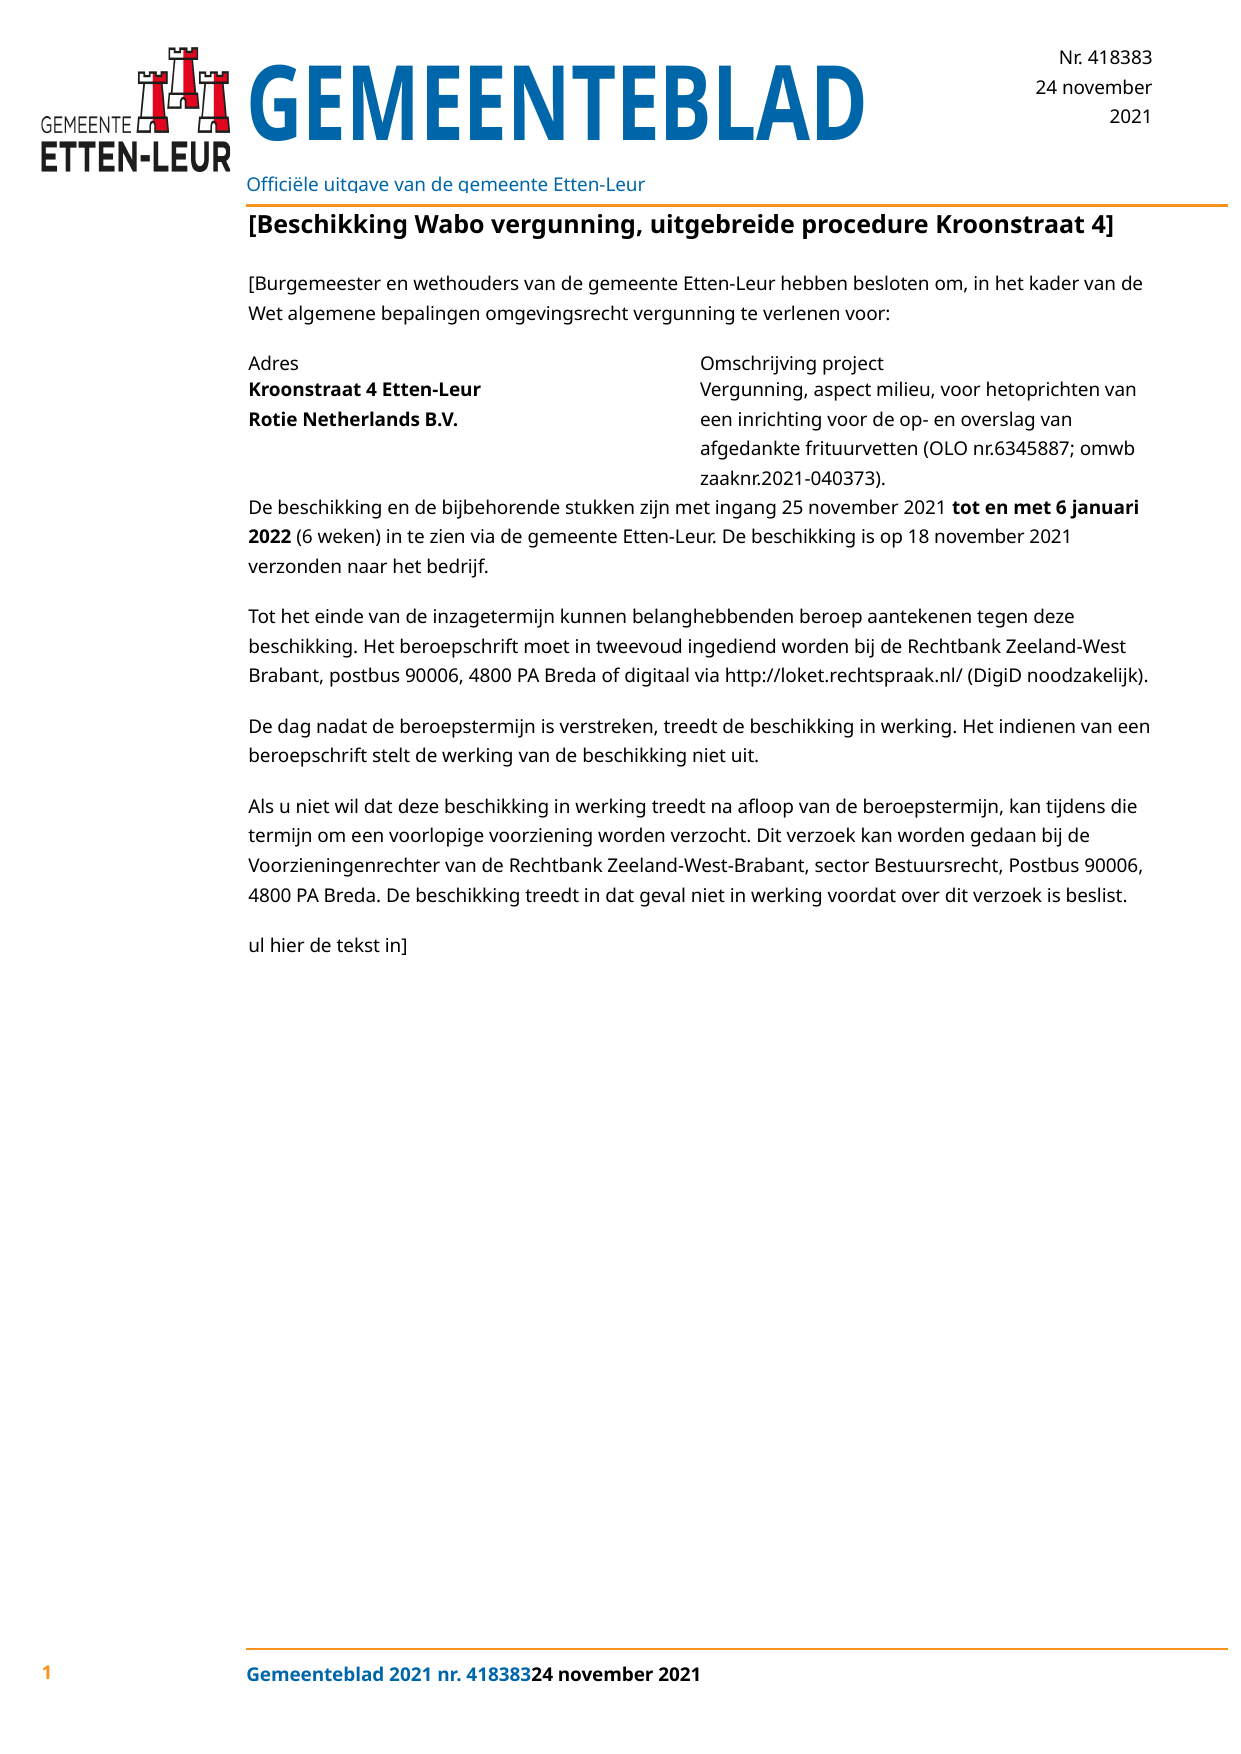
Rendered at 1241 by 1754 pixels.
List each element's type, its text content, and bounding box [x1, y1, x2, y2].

table_header Adres [248, 350, 700, 376]
text [Beschikking Wabo vergunning, uitgebreide procedure Kroonstraat 4] [248, 207, 1152, 241]
text Tot het einde van de inzagetermijn kunnen belanghebbenden beroep aantekenen tegen deze beschikking. Het beroepschrift moet in tweevoud ingediend worden bij de Rechtbank Zeeland-West Brabant, postbus 90006, 4800 PA Breda of digitaal via http://loket.rechtspraak.nl/ (DigiD noodzakelijk). [248, 603, 1152, 688]
picture [41, 47, 231, 172]
text De dag nadat de beroepstermijn is verstreken, treedt de beschikking in werking. Het indienen van een beroepschrift stelt de werking van de beschikking niet uit. [248, 713, 1152, 768]
table_cell Vergunning, aspect milieu, voor hetoprichten van een inrichting voor de op- en overslag van afgedankte frituurvetten (OLO nr.6345887; omwb zaaknr.2021-040373). [700, 376, 1152, 491]
text ul hier de tekst in] [248, 932, 1152, 958]
text Als u niet wil dat deze beschikking in werking treedt na afloop van de beroepstermijn, kan tijdens die termijn om een voorlopige voorziening worden verzocht. Dit verzoek kan worden gedaan bij de Voorzieningenrechter van de Rechtbank Zeeland-West-Brabant, sector Bestuursrecht, Postbus 90006, 4800 PA Breda. De beschikking treedt in dat geval niet in werking voordat over dit verzoek is beslist. [248, 793, 1152, 907]
text De beschikking en de bijbehorende stukken zijn met ingang 25 november 2021 tot en met 6 januari 2022 (6 weken) in te zien via de gemeente Etten-Leur. De beschikking is op 18 november 2021 verzonden naar het bedrijf. [248, 494, 1152, 579]
table_header Omschrijving project [700, 350, 1152, 376]
table_cell Kroonstraat 4 Etten-Leur Rotie Netherlands B.V. [248, 376, 700, 491]
text [Burgemeester en wethouders van de gemeente Etten-Leur hebben besloten om, in het kader van de Wet algemene bepalingen omgevingsrecht vergunning te verlenen voor: [248, 270, 1152, 326]
